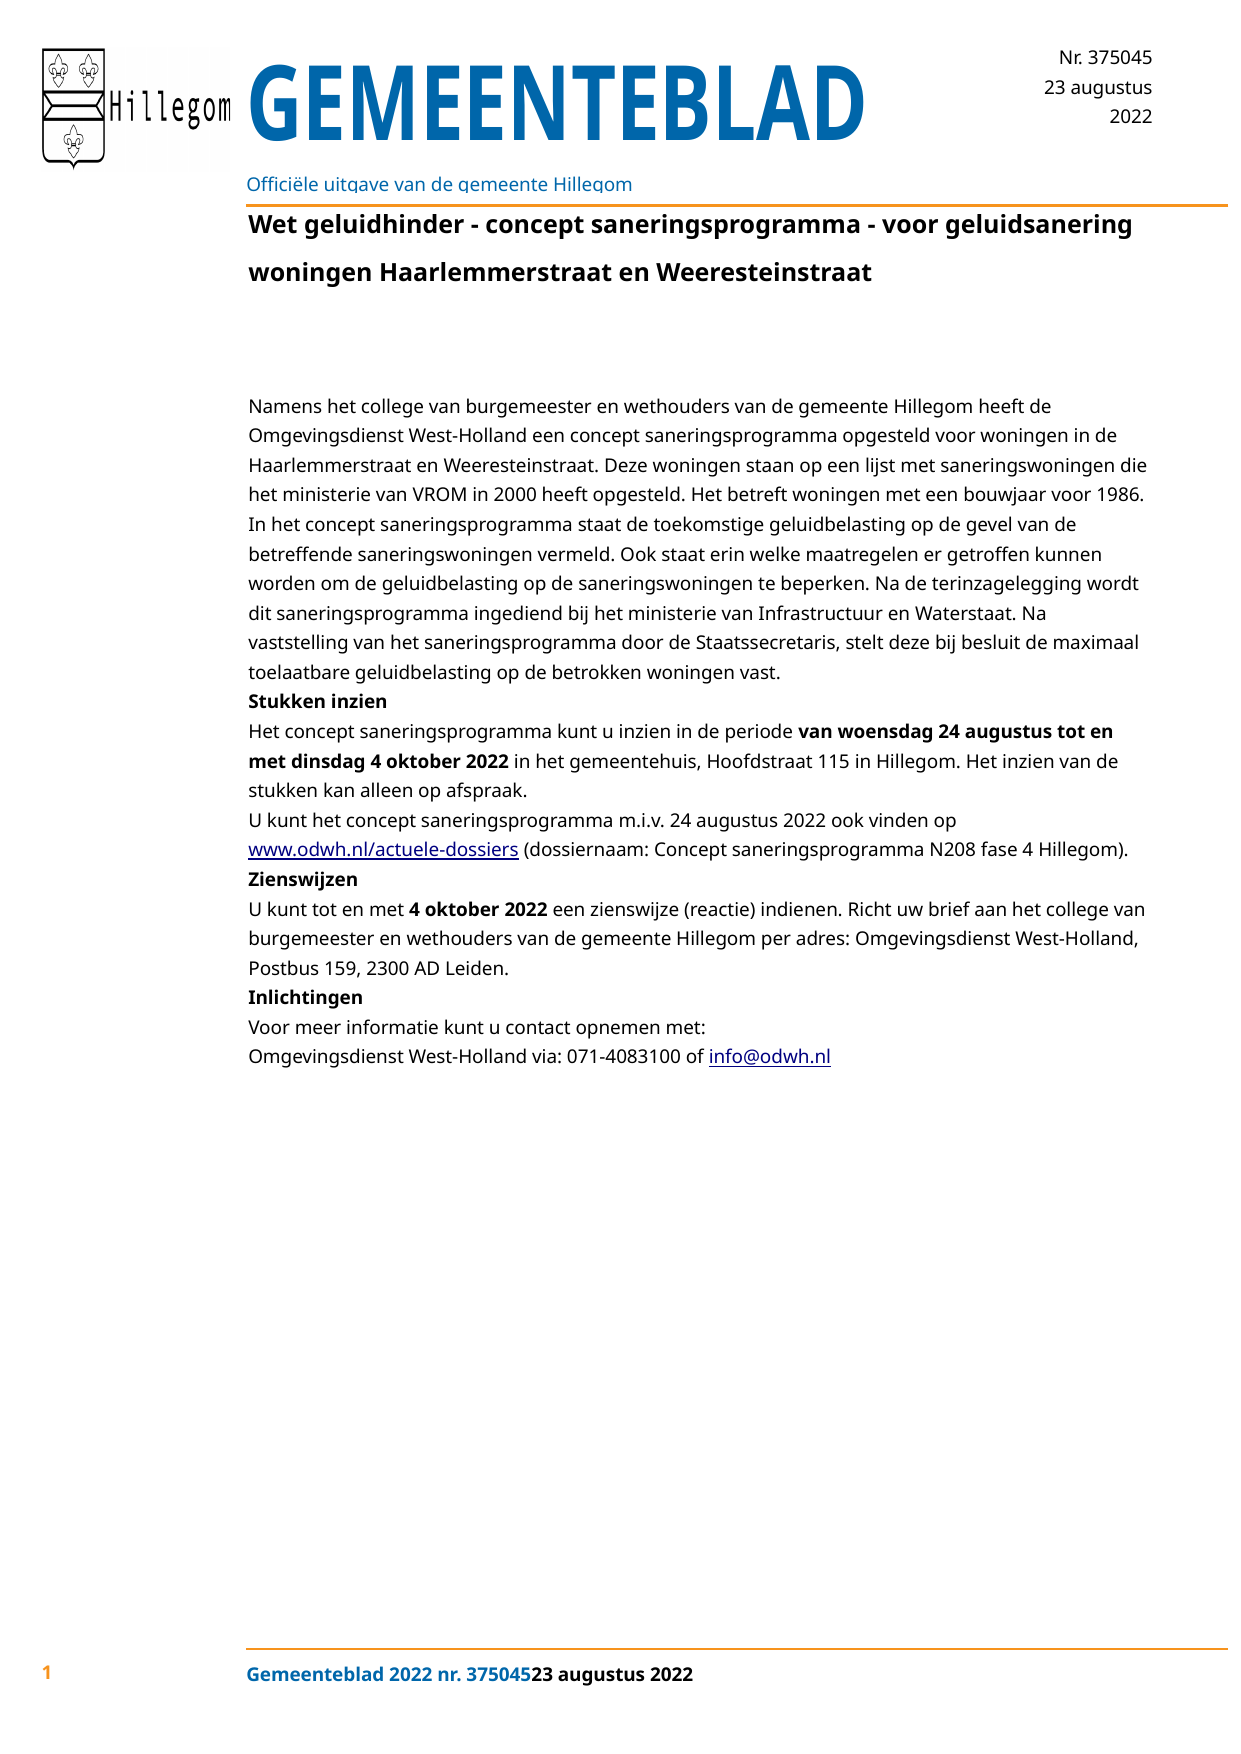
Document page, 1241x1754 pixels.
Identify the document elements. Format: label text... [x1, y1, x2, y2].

text Namens het college van burgemeester en wethouders van de gemeente Hillegom heeft de Omgevingsdienst West-Holland een concept saneringsprogramma opgesteld voor woningen in de Haarlemmerstraat en Weeresteinstraat. Deze woningen staan op een lijst met saneringswoningen die het ministerie van VROM in 2000 heeft opgesteld. Het betreft woningen met een bouwjaar voor 1986. [248, 393, 1152, 507]
picture [41, 47, 231, 172]
text U kunt tot en met 4 oktober 2022 een zienswijze (reactie) indienen. Richt uw brief aan het college van burgemeester en wethouders van de gemeente Hillegom per adres: Omgevingsdienst West-Holland, Postbus 159, 2300 AD Leiden. [248, 896, 1152, 981]
text Stukken inzien [248, 689, 1152, 714]
text Wet geluidhinder - concept saneringsprogramma - voor geluidsanering woningen Haarlemmerstraat en Weeresteinstraat [248, 207, 1152, 288]
text Het concept saneringsprogramma kunt u inzien in de periode van woensdag 24 augustus tot en met dinsdag 4 oktober 2022 in het gemeentehuis, Hoofdstraat 115 in Hillegom. Het inzien van de stukken kan alleen op afspraak. [248, 718, 1152, 803]
text Zienswijzen [248, 866, 1152, 892]
text U kunt het concept saneringsprogramma m.i.v. 24 augustus 2022 ook vinden op www.odwh.nl/actuele-dossiers (dossiernaam: Concept saneringsprogramma N208 fase 4 Hillegom). [248, 807, 1152, 862]
text Omgevingsdienst West-Holland via: 071-4083100 of info@odwh.nl [248, 1044, 1152, 1069]
text In het concept saneringsprogramma staat de toekomstige geluidbelasting op de gevel van de betreffende saneringswoningen vermeld. Ook staat erin welke maatregelen er getroffen kunnen worden om de geluidbelasting op de saneringswoningen te beperken. Na de terinzagelegging wordt dit saneringsprogramma ingediend bij het ministerie van Infrastructuur en Waterstaat. Na vaststelling van het saneringsprogramma door de Staatssecretaris, stelt deze bij besluit de maximaal toelaatbare geluidbelasting op de betrokken woningen vast. [248, 511, 1152, 685]
text Inlichtingen [248, 984, 1152, 1010]
text Voor meer informatie kunt u contact opnemen met: [248, 1014, 1152, 1040]
